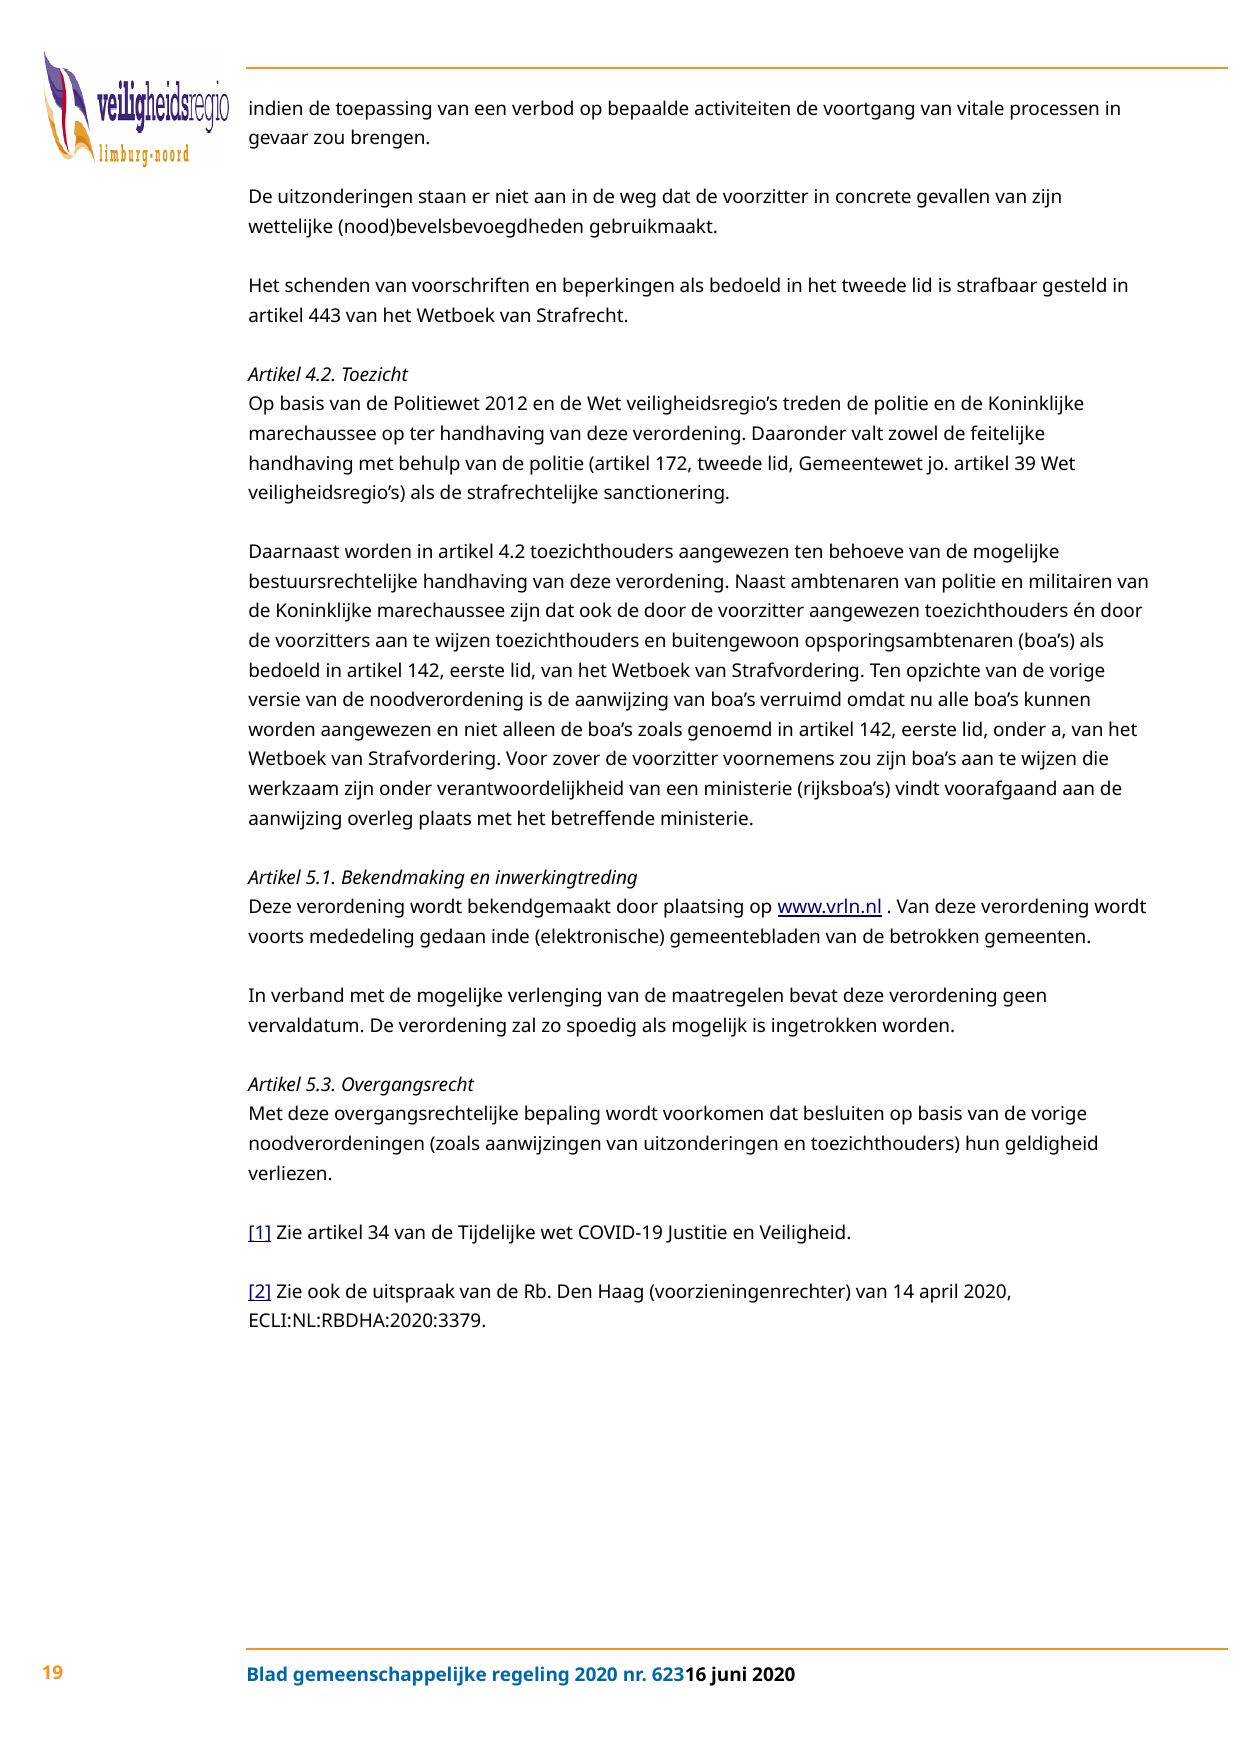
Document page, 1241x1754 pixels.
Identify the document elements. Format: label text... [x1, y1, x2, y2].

text [1] Zie artikel 34 van de Tijdelijke wet COVID-19 Justitie en Veiligheid. [248, 1219, 1152, 1245]
text In verband met de mogelijke verlenging van de maatregelen bevat deze verordening geen vervaldatum. De verordening zal zo spoedig als mogelijk is ingetrokken worden. [248, 982, 1152, 1038]
picture [41, 47, 231, 172]
text Deze verordening wordt bekendgemaakt door plaatsing op www.vrln.nl . Van deze verordening wordt voorts mededeling gedaan inde (elektronische) gemeentebladen van de betrokken gemeenten. [248, 893, 1152, 949]
text Op basis van de Politiewet 2012 en de Wet veiligheidsregio’s treden de politie en de Koninklijke marechaussee op ter handhaving van deze verordening. Daaronder valt zowel de feitelijke handhaving met behulp van de politie (artikel 172, tweede lid, Gemeentewet jo. artikel 39 Wet veiligheidsregio’s) als de strafrechtelijke sanctionering. [248, 391, 1152, 505]
text Artikel 5.3. Overgangsrecht [248, 1071, 1152, 1097]
text Het schenden van voorschriften en beperkingen als bedoeld in het tweede lid is strafbaar gesteld in artikel 443 van het Wetboek van Strafrecht. [248, 272, 1152, 328]
text De uitzonderingen staan er niet aan in de weg dat de voorzitter in concrete gevallen van zijn wettelijke (nood)bevelsbevoegdheden gebruikmaakt. [248, 183, 1152, 239]
text Artikel 5.1. Bekendmaking en inwerkingtreding [248, 864, 1152, 890]
text Met deze overgangsrechtelijke bepaling wordt voorkomen dat besluiten op basis van de vorige noodverordeningen (zoals aanwijzingen van uitzonderingen en toezichthouders) hun geldigheid verliezen. [248, 1101, 1152, 1186]
text indien de toepassing van een verbod op bepaalde activiteiten de voortgang van vitale processen in gevaar zou brengen. [248, 95, 1152, 150]
text Daarnaast worden in artikel 4.2 toezichthouders aangewezen ten behoeve van de mogelijke bestuursrechtelijke handhaving van deze verordening. Naast ambtenaren van politie en militairen van de Koninklijke marechaussee zijn dat ook de door de voorzitter aangewezen toezichthouders én door de voorzitters aan te wijzen toezichthouders en buitengewoon opsporingsambtenaren (boa’s) als bedoeld in artikel 142, eerste lid, van het Wetboek van Strafvordering. Ten opzichte van de vorige versie van de noodverordening is de aanwijzing van boa’s verruimd omdat nu alle boa’s kunnen worden aangewezen en niet alleen de boa’s zoals genoemd in artikel 142, eerste lid, onder a, van het Wetboek van Strafvordering. Voor zover de voorzitter voornemens zou zijn boa’s aan te wijzen die werkzaam zijn onder verantwoordelijkheid van een ministerie (rijksboa’s) vindt voorafgaand aan de aanwijzing overleg plaats met het betreffende ministerie. [248, 538, 1152, 831]
text Artikel 4.2. Toezicht [248, 361, 1152, 387]
text [2] Zie ook de uitspraak van de Rb. Den Haag (voorzieningenrechter) van 14 april 2020, ECLI:NL:RBDHA:2020:3379. [248, 1278, 1152, 1333]
